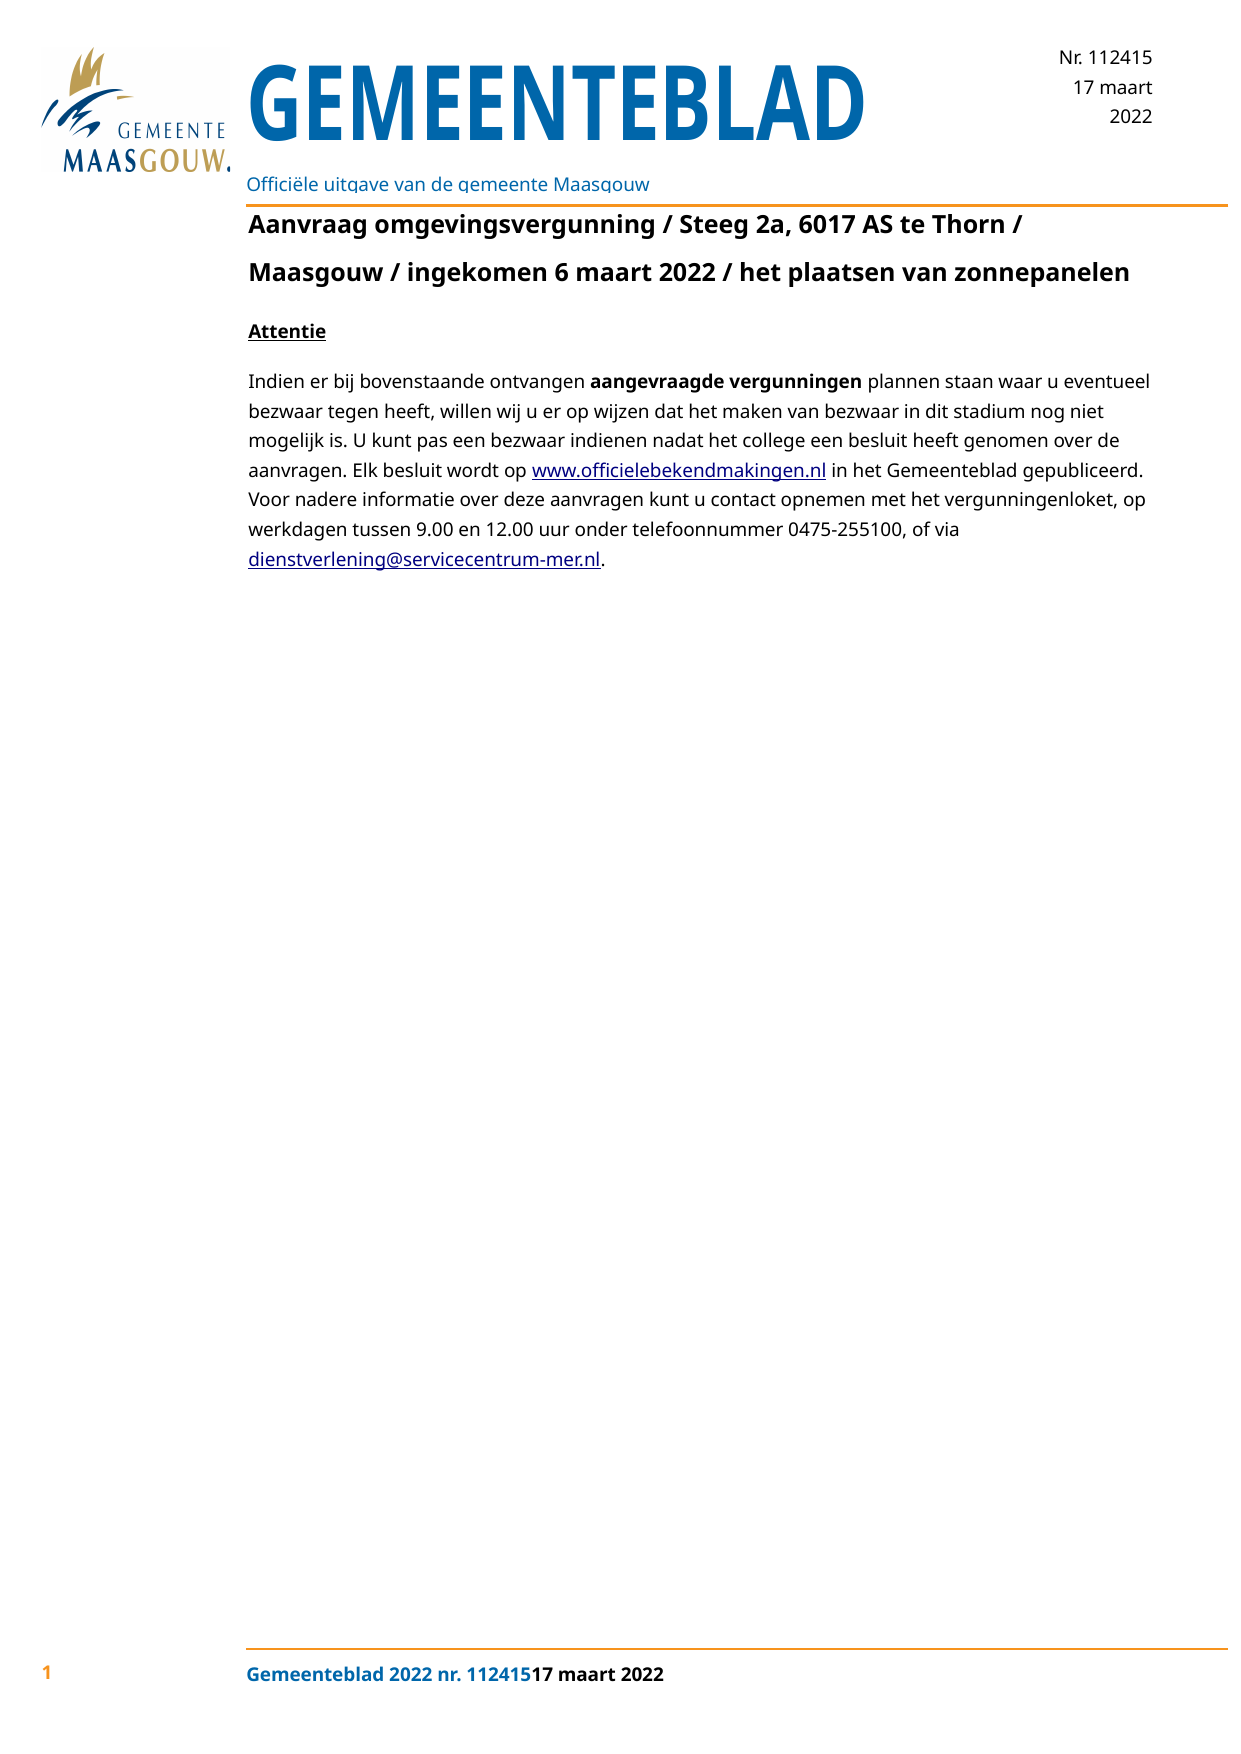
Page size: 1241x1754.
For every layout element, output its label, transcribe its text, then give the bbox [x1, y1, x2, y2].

text Attentie [248, 318, 1152, 344]
text Aanvraag omgevingsvergunning / Steeg 2a, 6017 AS te Thorn / Maasgouw / ingekomen 6 maart 2022 / het plaatsen van zonnepanelen [248, 207, 1152, 288]
picture [41, 47, 231, 172]
text Indien er bij bovenstaande ontvangen aangevraagde vergunningen plannen staan waar u eventueel bezwaar tegen heeft, willen wij u er op wijzen dat het maken van bezwaar in dit stadium nog niet mogelijk is. U kunt pas een bezwaar indienen nadat het college een besluit heeft genomen over de aanvragen. Elk besluit wordt op www.officielebekendmakingen.nl in het Gemeenteblad gepubliceerd. Voor nadere informatie over deze aanvragen kunt u contact opnemen met het vergunningenloket, op werkdagen tussen 9.00 en 12.00 uur onder telefoonnummer 0475-255100, of via dienstverlening@servicecentrum-mer.nl. [248, 368, 1152, 572]
